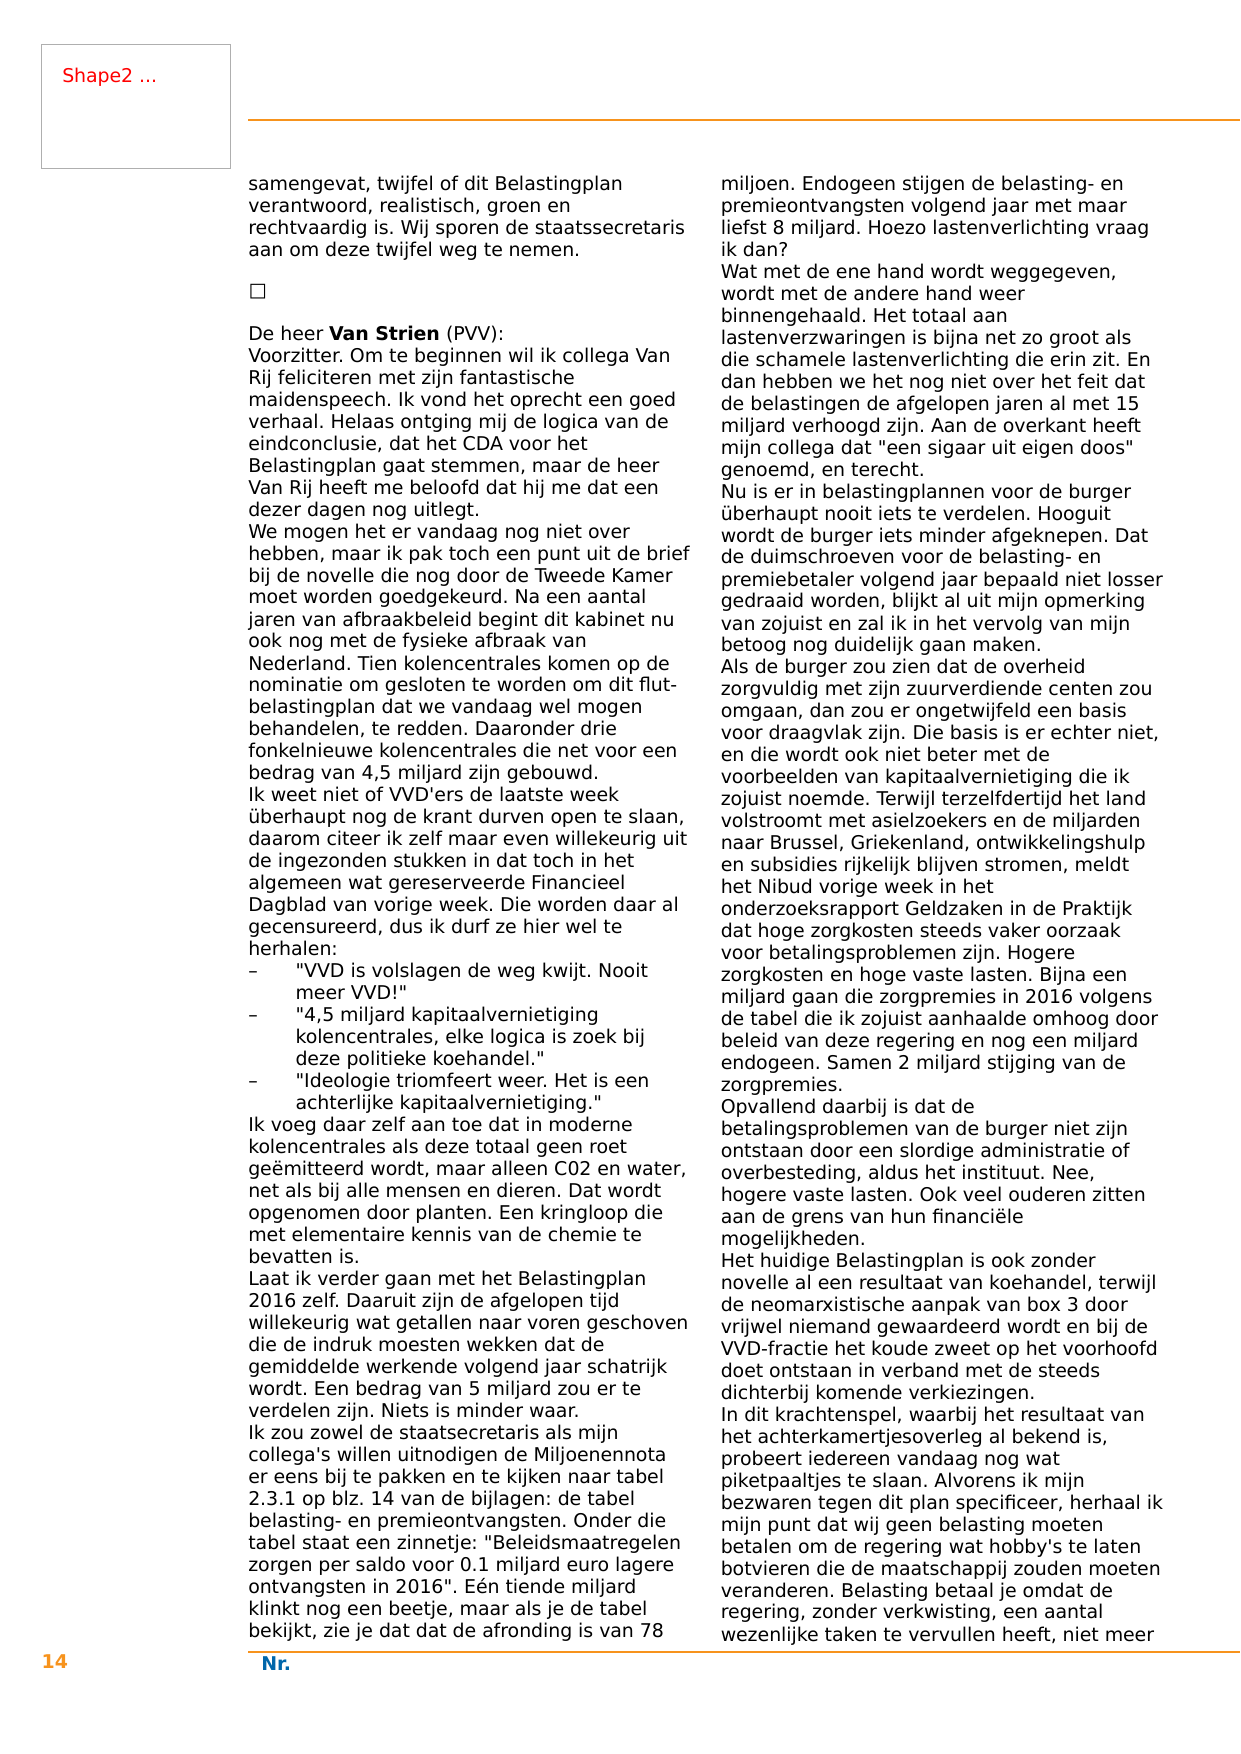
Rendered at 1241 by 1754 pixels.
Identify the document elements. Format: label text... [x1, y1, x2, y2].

text In dit krachtenspel, waarbij het resultaat van het achterkamertjesoverleg al bekend is, probeert iedereen vandaag nog wat piketpaaltjes te slaan. Alvorens ik mijn bezwaren tegen dit plan specificeer, herhaal ik mijn punt dat wij geen belasting moeten betalen om de regering wat hobby's te laten botvieren die de maatschappij zouden moeten veranderen. Belasting betaal je omdat de regering, zonder verkwisting, een aantal wezenlijke taken te vervullen heeft, niet meer [721, 1404, 1163, 1645]
text Ik voeg daar zelf aan toe dat in moderne kolencentrales als deze totaal geen roet geëmitteerd wordt, maar alleen C02 en water, net als bij alle mensen en dieren. Dat wordt opgenomen door planten. Een kringloop die met elementaire kennis van de chemie te bevatten is. [248, 1114, 691, 1268]
text We mogen het er vandaag nog niet over hebben, maar ik pak toch een punt uit de brief bij de novelle die nog door de Tweede Kamer moet worden goedgekeurd. Na een aantal jaren van afbraakbeleid begint dit kabinet nu ook nog met de fysieke afbraak van Nederland. Tien kolencentrales komen op de nominatie om gesloten te worden om dit flut-belastingplan dat we vandaag wel mogen behandelen, te redden. Daaronder drie fonkelnieuwe kolencentrales die net voor een bedrag van 4,5 miljard zijn gebouwd. [248, 521, 691, 784]
text Wat met de ene hand wordt weggegeven, wordt met de andere hand weer binnengehaald. Het totaal aan lastenverzwaringen is bijna net zo groot als die schamele lastenverlichting die erin zit. En dan hebben we het nog niet over het feit dat de belastingen de afgelopen jaren al met 15 miljard verhoogd zijn. Aan de overkant heeft mijn collega dat "een sigaar uit eigen doos" genoemd, en terecht. [721, 261, 1163, 481]
text De heer Van Strien (PVV): [248, 323, 691, 345]
text Als de burger zou zien dat de overheid zorgvuldig met zijn zuurverdiende centen zou omgaan, dan zou er ongetwijfeld een basis voor draagvlak zijn. Die basis is er echter niet, en die wordt ook niet beter met de voorbeelden van kapitaalvernietiging die ik zojuist noemde. Terwijl terzelfdertijd het land volstroomt met asielzoekers en de miljarden naar Brussel, Griekenland, ontwikkelingshulp en subsidies rijkelijk blijven stromen, meldt het Nibud vorige week in het onderzoeksrapport Geldzaken in de Praktijk dat hoge zorgkosten steeds vaker oorzaak voor betalingsproblemen zijn. Hogere zorgkosten en hoge vaste lasten. Bijna een miljard gaan die zorgpremies in 2016 volgens de tabel die ik zojuist aanhaalde omhoog door beleid van deze regering en nog een miljard endogeen. Samen 2 miljard stijging van de zorgpremies. [721, 656, 1163, 1096]
text Ik zou zowel de staatsecretaris als mijn collega's willen uitnodigen de Miljoenennota er eens bij te pakken en te kijken naar tabel 2.3.1 op blz. 14 van de bijlagen: de tabel belasting- en premieontvangsten. Onder die tabel staat een zinnetje: "Beleidsmaatregelen zorgen per saldo voor 0.1 miljard euro lagere ontvangsten in 2016". Eén tiende miljard klinkt nog een beetje, maar als je de tabel bekijkt, zie je dat dat de afronding is van 78 [248, 1422, 691, 1641]
text samengevat, twijfel of dit Belastingplan verantwoord, realistisch, groen en rechtvaardig is. Wij sporen de staatssecretaris aan om deze twijfel weg te nemen. [248, 173, 691, 261]
text Nu is er in belastingplannen voor de burger überhaupt nooit iets te verdelen. Hooguit wordt de burger iets minder afgeknepen. Dat de duimschroeven voor de belasting- en premiebetaler volgend jaar bepaald niet losser gedraaid worden, blijkt al uit mijn opmerking van zojuist en zal ik in het vervolg van mijn betoog nog duidelijk gaan maken. [721, 481, 1163, 656]
text Voorzitter. Om te beginnen wil ik collega Van Rij feliciteren met zijn fantastische maidenspeech. Ik vond het oprecht een goed verhaal. Helaas ontging mij de logica van de eindconclusie, dat het CDA voor het Belastingplan gaat stemmen, maar de heer Van Rij heeft me beloofd dat hij me dat een dezer dagen nog uitlegt. [248, 345, 691, 521]
text Ik weet niet of VVD'ers de laatste week überhaupt nog de krant durven open te slaan, daarom citeer ik zelf maar even willekeurig uit de ingezonden stukken in dat toch in het algemeen wat gereserveerde Financieel Dagblad van vorige week. Die worden daar al gecensureerd, dus ik durf ze hier wel te herhalen: [248, 784, 691, 960]
list "VVD is volslagen de weg kwijt. Nooit meer VVD!" [248, 960, 691, 1004]
text Opvallend daarbij is dat de betalingsproblemen van de burger niet zijn ontstaan door een slordige administratie of overbesteding, aldus het instituut. Nee, hogere vaste lasten. Ook veel ouderen zitten aan de grens van hun financiële mogelijkheden. [721, 1096, 1163, 1250]
text ⬜ [248, 281, 691, 303]
text Het huidige Belastingplan is ook zonder novelle al een resultaat van koehandel, terwijl de neomarxistische aanpak van box 3 door vrijwel niemand gewaardeerd wordt en bij de VVD-fractie het koude zweet op het voorhoofd doet ontstaan in verband met de steeds dichterbij komende verkiezingen. [721, 1250, 1163, 1404]
list "4,5 miljard kapitaalvernietiging kolencentrales, elke logica is zoek bij deze politieke koehandel." [248, 1004, 691, 1070]
text Laat ik verder gaan met het Belastingplan 2016 zelf. Daaruit zijn de afgelopen tijd willekeurig wat getallen naar voren geschoven die de indruk moesten wekken dat de gemiddelde werkende volgend jaar schatrijk wordt. Een bedrag van 5 miljard zou er te verdelen zijn. Niets is minder waar. [248, 1268, 691, 1422]
text miljoen. Endogeen stijgen de belasting- en premieontvangsten volgend jaar met maar liefst 8 miljard. Hoezo lastenverlichting vraag ik dan? [721, 173, 1163, 261]
list "Ideologie triomfeert weer. Het is een achterlijke kapitaalvernietiging." [248, 1070, 691, 1114]
